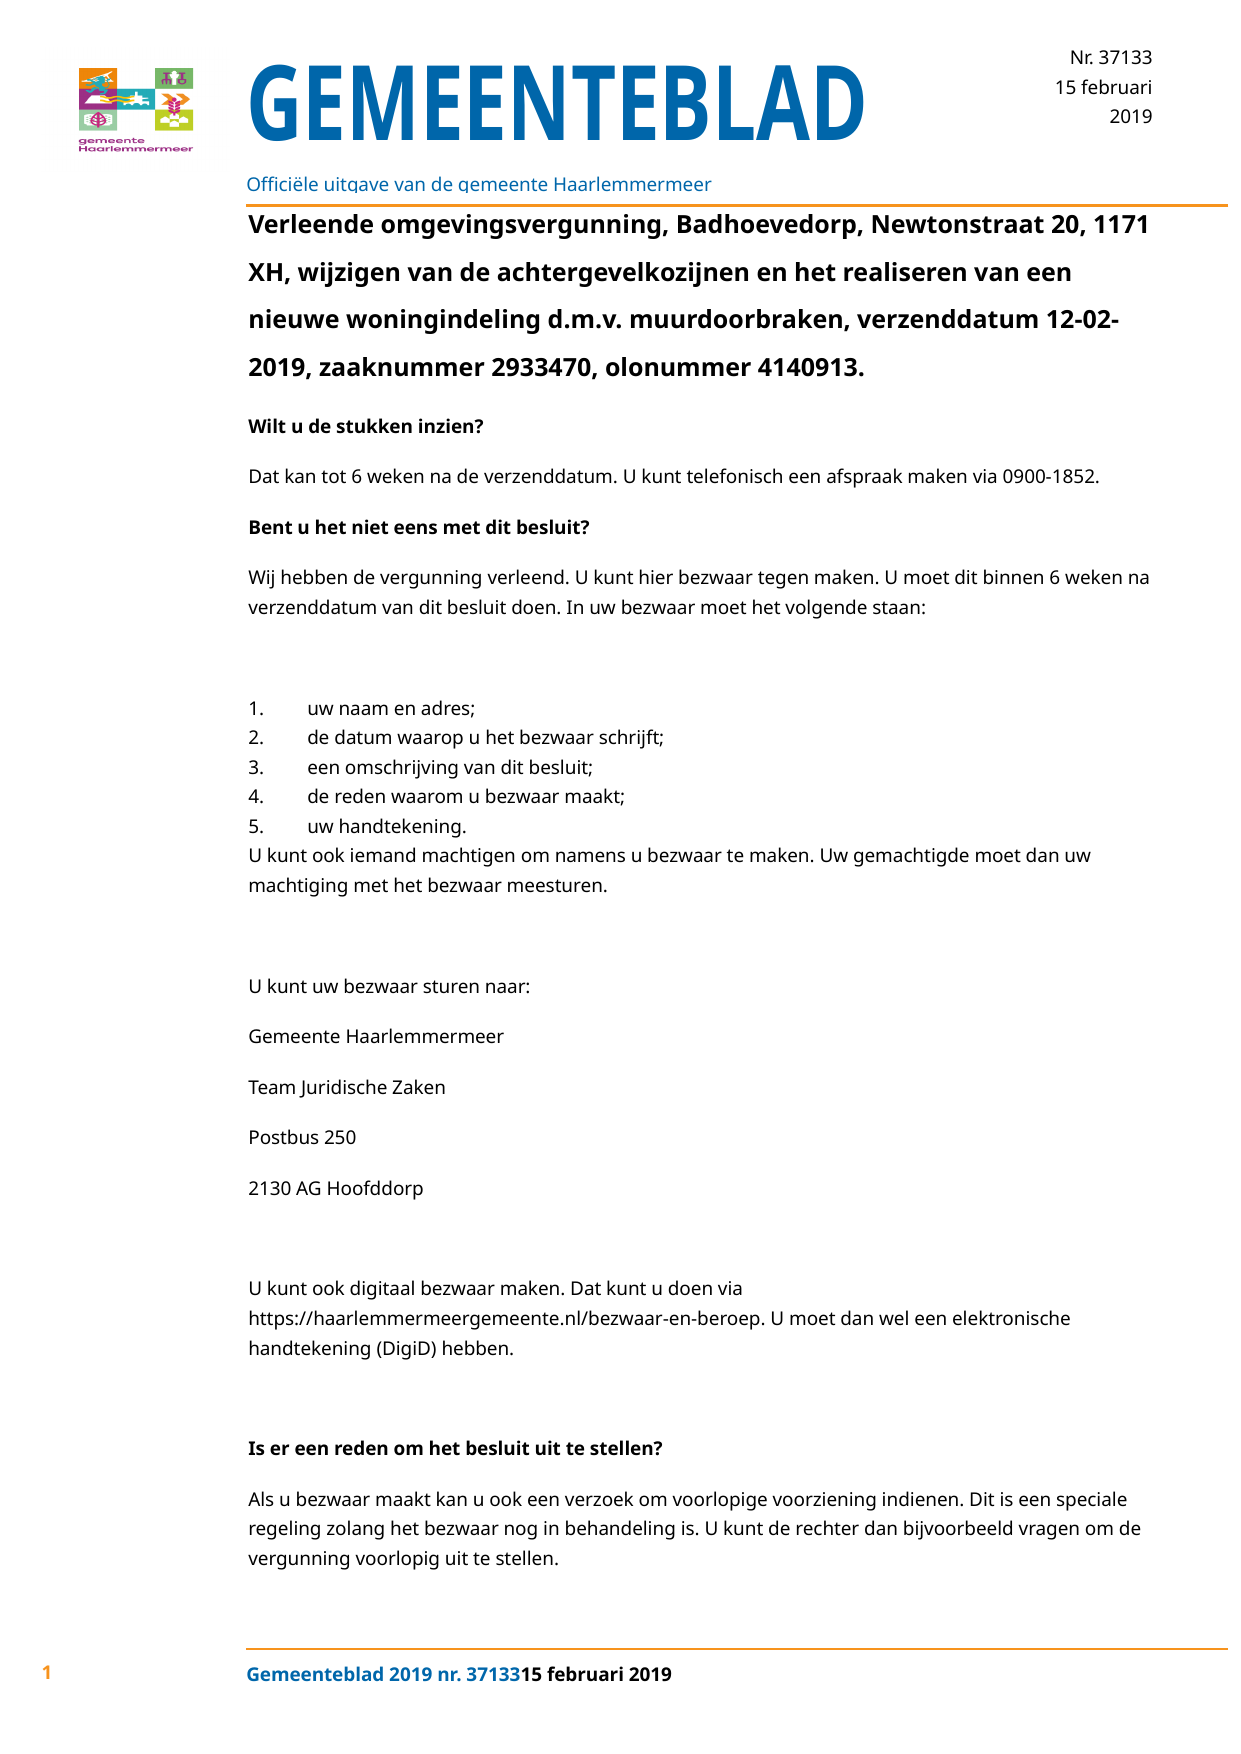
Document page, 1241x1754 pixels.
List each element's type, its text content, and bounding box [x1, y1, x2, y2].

list uw naam en adres; [248, 695, 1152, 721]
picture [41, 47, 231, 172]
text 2130 AG Hoofddorp [248, 1175, 1152, 1201]
text U kunt uw bezwaar sturen naar: [248, 973, 1152, 999]
list een omschrijving van dit besluit; [248, 754, 1152, 780]
text Verleende omgevingsvergunning, Badhoevedorp, Newtonstraat 20, 1171 XH, wijzigen van de achtergevelkozijnen en het realiseren van een nieuwe woningindeling d.m.v. muurdoorbraken, verzenddatum 12-02-2019, zaaknummer 2933470, olonummer 4140913. [248, 207, 1152, 384]
text U kunt ook iemand machtigen om namens u bezwaar te maken. Uw gemachtigde moet dan uw machtiging met het bezwaar meesturen. [248, 843, 1152, 898]
text Bent u het niet eens met dit besluit? [248, 514, 1152, 540]
list de datum waarop u het bezwaar schrijft; [248, 724, 1152, 750]
text Dat kan tot 6 weken na de verzenddatum. U kunt telefonisch een afspraak maken via 0900-1852. [248, 463, 1152, 489]
list uw handtekening. [248, 813, 1152, 839]
text Team Juridische Zaken [248, 1074, 1152, 1100]
list de reden waarom u bezwaar maakt; [248, 783, 1152, 809]
text Postbus 250 [248, 1124, 1152, 1150]
text Wij hebben de vergunning verleend. U kunt hier bezwaar tegen maken. U moet dit binnen 6 weken na verzenddatum van dit besluit doen. In uw bezwaar moet het volgende staan: [248, 564, 1152, 620]
text Wilt u de stukken inzien? [248, 413, 1152, 439]
text Gemeente Haarlemmermeer [248, 1023, 1152, 1049]
text Is er een reden om het besluit uit te stellen? [248, 1436, 1152, 1461]
text U kunt ook digitaal bezwaar maken. Dat kunt u doen via https://haarlemmermeergemeente.nl/bezwaar-en-beroep. U moet dan wel een elektronische handtekening (DigiD) hebben. [248, 1276, 1152, 1361]
text Als u bezwaar maakt kan u ook een verzoek om voorlopige voorziening indienen. Dit is een speciale regeling zolang het bezwaar nog in behandeling is. U kunt de rechter dan bijvoorbeeld vragen om de vergunning voorlopig uit te stellen. [248, 1486, 1152, 1571]
